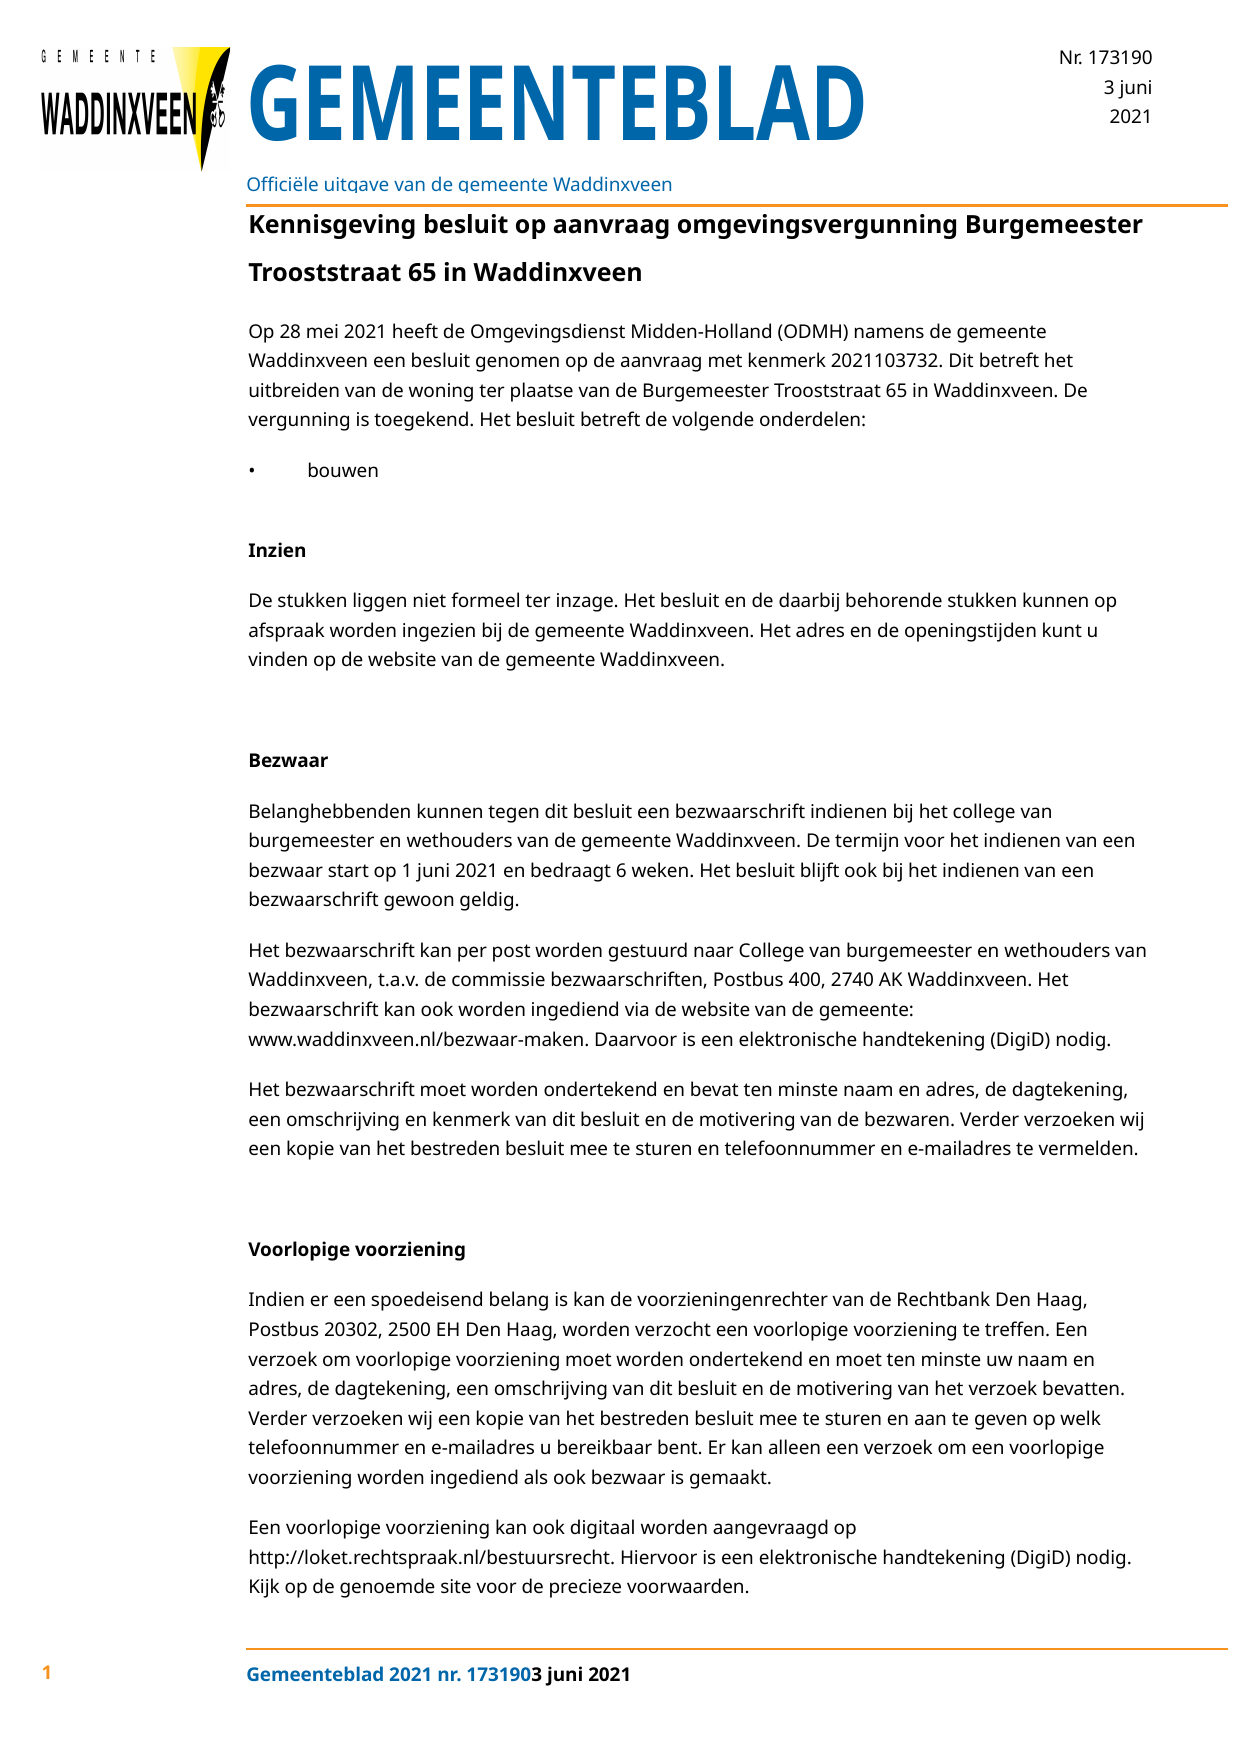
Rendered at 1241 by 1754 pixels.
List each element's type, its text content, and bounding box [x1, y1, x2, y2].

text Kennisgeving besluit op aanvraag omgevingsvergunning Burgemeester Trooststraat 65 in Waddinxveen [248, 207, 1152, 288]
text Belanghebbenden kunnen tegen dit besluit een bezwaarschrift indienen bij het college van burgemeester en wethouders van de gemeente Waddinxveen. De termijn voor het indienen van een bezwaar start op 1 juni 2021 en bedraagt 6 weken. Het besluit blijft ook bij het indienen van een bezwaarschrift gewoon geldig. [248, 798, 1152, 912]
text Bezwaar [248, 747, 1152, 773]
text Een voorlopige voorziening kan ook digitaal worden aangevraagd op http://loket.rechtspraak.nl/bestuursrecht. Hiervoor is een elektronische handtekening (DigiD) nodig. Kijk op de genoemde site voor de precieze voorwaarden. [248, 1514, 1152, 1599]
text De stukken liggen niet formeel ter inzage. Het besluit en de daarbij behorende stukken kunnen op afspraak worden ingezien bij de gemeente Waddinxveen. Het adres en de openingstijden kunt u vinden op de website van de gemeente Waddinxveen. [248, 587, 1152, 672]
text Voorlopige voorziening [248, 1236, 1152, 1262]
text Het bezwaarschrift kan per post worden gestuurd naar College van burgemeester en wethouders van Waddinxveen, t.a.v. de commissie bezwaarschriften, Postbus 400, 2740 AK Waddinxveen. Het bezwaarschrift kan ook worden ingediend via de website van de gemeente: www.waddinxveen.nl/bezwaar-maken. Daarvoor is een elektronische handtekening (DigiD) nodig. [248, 937, 1152, 1052]
text Op 28 mei 2021 heeft de Omgevingsdienst Midden-Holland (ODMH) namens de gemeente Waddinxveen een besluit genomen op de aanvraag met kenmerk 2021103732. Dit betreft het uitbreiden van de woning ter plaatse van de Burgemeester Trooststraat 65 in Waddinxveen. De vergunning is toegekend. Het besluit betreft de volgende onderdelen: [248, 318, 1152, 432]
picture [41, 47, 231, 172]
text Inzien [248, 537, 1152, 563]
text Indien er een spoedeisend belang is kan de voorzieningenrechter van de Rechtbank Den Haag, Postbus 20302, 2500 EH Den Haag, worden verzocht een voorlopige voorziening te treffen. Een verzoek om voorlopige voorziening moet worden ondertekend en moet ten minste uw naam en adres, de dagtekening, een omschrijving van dit besluit en de motivering van het verzoek bevatten. Verder verzoeken wij een kopie van het bestreden besluit mee te sturen en aan te geven op welk telefoonnummer en e-mailadres u bereikbaar bent. Er kan alleen een verzoek om een voorlopige voorziening worden ingediend als ook bezwaar is gemaakt. [248, 1287, 1152, 1490]
text Het bezwaarschrift moet worden ondertekend en bevat ten minste naam en adres, de dagtekening, een omschrijving en kenmerk van dit besluit en de motivering van de bezwaren. Verder verzoeken wij een kopie van het bestreden besluit mee te sturen en telefoonnummer en e-mailadres te vermelden. [248, 1076, 1152, 1161]
list bouwen [248, 457, 1152, 483]
